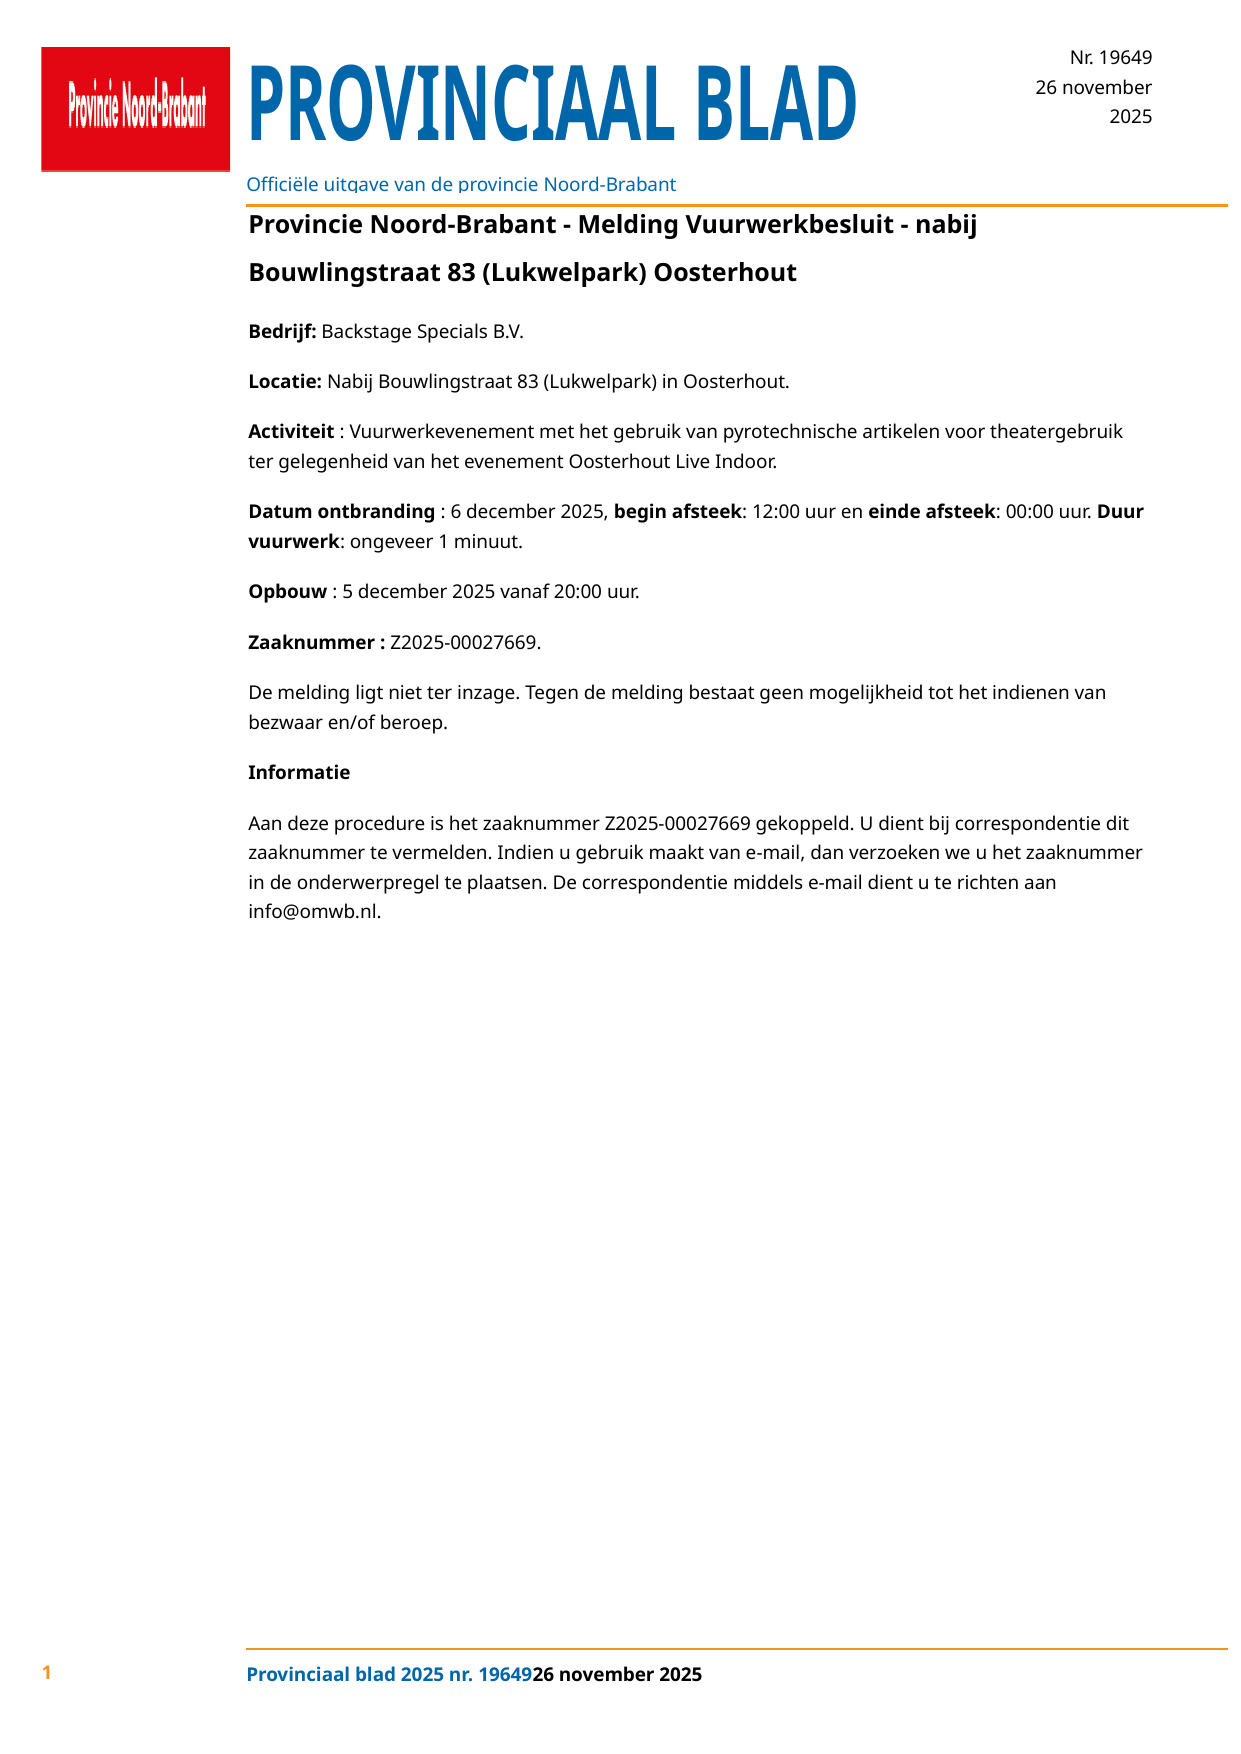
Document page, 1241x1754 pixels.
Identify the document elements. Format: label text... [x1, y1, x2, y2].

text De melding ligt niet ter inzage. Tegen de melding bestaat geen mogelijkheid tot het indienen van bezwaar en/of beroep. [248, 679, 1152, 735]
text Zaaknummer : Z2025-00027669. [248, 629, 1152, 655]
text Opbouw : 5 december 2025 vanaf 20:00 uur. [248, 579, 1152, 604]
text Activiteit : Vuurwerkevenement met het gebruik van pyrotechnische artikelen voor theatergebruik ter gelegenheid van het evenement Oosterhout Live Indoor. [248, 419, 1152, 474]
text Informatie [248, 759, 1152, 785]
text Locatie: Nabij Bouwlingstraat 83 (Lukwelpark) in Oosterhout. [248, 368, 1152, 394]
text Bedrijf: Backstage Specials B.V. [248, 318, 1152, 344]
picture [41, 47, 231, 172]
text Datum ontbranding : 6 december 2025, begin afsteek: 12:00 uur en einde afsteek: 00:00 uur. Duur vuurwerk: ongeveer 1 minuut. [248, 499, 1152, 554]
text Aan deze procedure is het zaaknummer Z2025-00027669 gekoppeld. U dient bij correspondentie dit zaaknummer te vermelden. Indien u gebruik maakt van e-mail, dan verzoeken we u het zaaknummer in de onderwerpregel te plaatsen. De correspondentie middels e-mail dient u te richten aan info@omwb.nl. [248, 810, 1152, 924]
text Provincie Noord-Brabant - Melding Vuurwerkbesluit - nabij Bouwlingstraat 83 (Lukwelpark) Oosterhout [248, 207, 1152, 288]
